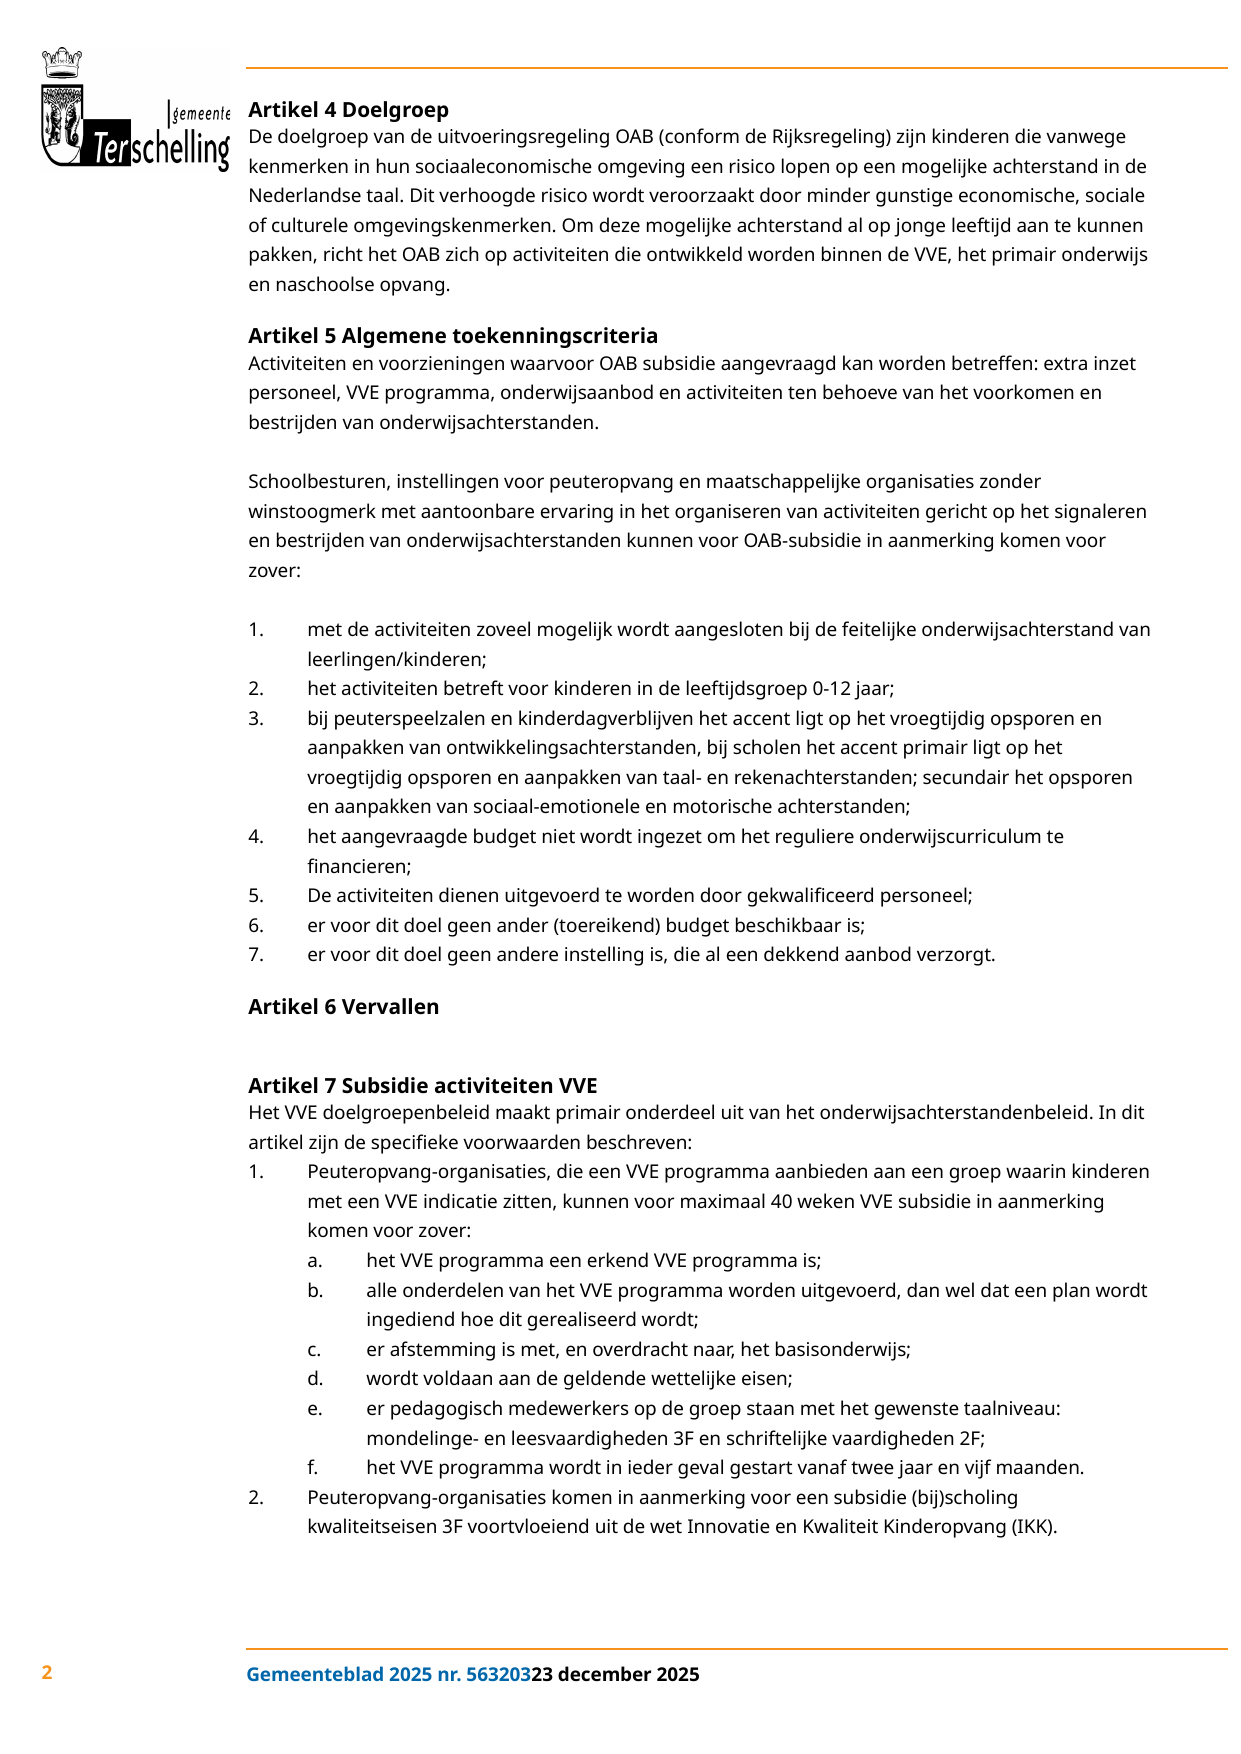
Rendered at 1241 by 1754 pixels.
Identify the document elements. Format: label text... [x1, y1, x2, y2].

list het activiteiten betreft voor kinderen in de leeftijdsgroep 0-12 jaar; [248, 675, 1152, 701]
list Peuteropvang-organisaties komen in aanmerking voor een subsidie (bij)scholing kwaliteitseisen 3F voortvloeiend uit de wet Innovatie en Kwaliteit Kinderopvang (IKK). [248, 1484, 1152, 1539]
list het VVE programma een erkend VVE programma is; [307, 1247, 1152, 1273]
list met de activiteiten zoveel mogelijk wordt aangesloten bij de feitelijke onderwijsachterstand van leerlingen/kinderen; [248, 616, 1152, 672]
text De doelgroep van de uitvoeringsregeling OAB (conform de Rijksregeling) zijn kinderen die vanwege kenmerken in hun sociaaleconomische omgeving een risico lopen op een mogelijke achterstand in de Nederlandse taal. Dit verhoogde risico wordt veroorzaakt door minder gunstige economische, sociale of culturele omgevingskenmerken. Om deze mogelijke achterstand al op jonge leeftijd aan te kunnen pakken, richt het OAB zich op activiteiten die ontwikkeld worden binnen de VVE, het primair onderwijs en naschoolse opvang. [248, 123, 1152, 297]
list het aangevraagde budget niet wordt ingezet om het reguliere onderwijscurriculum te financieren; [248, 823, 1152, 879]
list bij peuterspeelzalen en kinderdagverblijven het accent ligt op het vroegtijdig opsporen en aanpakken van ontwikkelingsachterstanden, bij scholen het accent primair ligt op het vroegtijdig opsporen en aanpakken van taal- en rekenachterstanden; secundair het opsporen en aanpakken van sociaal-emotionele en motorische achterstanden; [248, 705, 1152, 819]
list Peuteropvang-organisaties, die een VVE programma aanbieden aan een groep waarin kinderen met een VVE indicatie zitten, kunnen voor maximaal 40 weken VVE subsidie in aanmerking komen voor zover: [248, 1158, 1152, 1243]
list het VVE programma wordt in ieder geval gestart vanaf twee jaar en vijf maanden. [307, 1454, 1152, 1480]
text Artikel 4 Doelgroep [248, 95, 1152, 123]
list er voor dit doel geen ander (toereikend) budget beschikbaar is; [248, 912, 1152, 938]
text Artikel 5 Algemene toekenningscriteria [248, 322, 1152, 350]
list er afstemming is met, en overdracht naar, het basisonderwijs; [307, 1336, 1152, 1362]
list er pedagogisch medewerkers op de groep staan met het gewenste taalniveau: mondelinge- en leesvaardigheden 3F en schriftelijke vaardigheden 2F; [307, 1395, 1152, 1451]
picture [41, 47, 231, 172]
text Artikel 6 Vervallen [248, 992, 1152, 1021]
list De activiteiten dienen uitgevoerd te worden door gekwalificeerd personeel; [248, 882, 1152, 908]
list alle onderdelen van het VVE programma worden uitgevoerd, dan wel dat een plan wordt ingediend hoe dit gerealiseerd wordt; [307, 1277, 1152, 1332]
text Activiteiten en voorzieningen waarvoor OAB subsidie aangevraagd kan worden betreffen: extra inzet personeel, VVE programma, onderwijsaanbod en activiteiten ten behoeve van het voorkomen en bestrijden van onderwijsachterstanden. [248, 350, 1152, 435]
text Schoolbesturen, instellingen voor peuteropvang en maatschappelijke organisaties zonder winstoogmerk met aantoonbare ervaring in het organiseren van activiteiten gericht op het signaleren en bestrijden van onderwijsachterstanden kunnen voor OAB-subsidie in aanmerking komen voor zover: [248, 468, 1152, 583]
list wordt voldaan aan de geldende wettelijke eisen; [307, 1366, 1152, 1391]
list er voor dit doel geen andere instelling is, die al een dekkend aanbod verzorgt. [248, 942, 1152, 967]
text Het VVE doelgroepenbeleid maakt primair onderdeel uit van het onderwijsachterstandenbeleid. In dit artikel zijn de specifieke voorwaarden beschreven: [248, 1099, 1152, 1155]
text Artikel 7 Subsidie activiteiten VVE [248, 1071, 1152, 1099]
